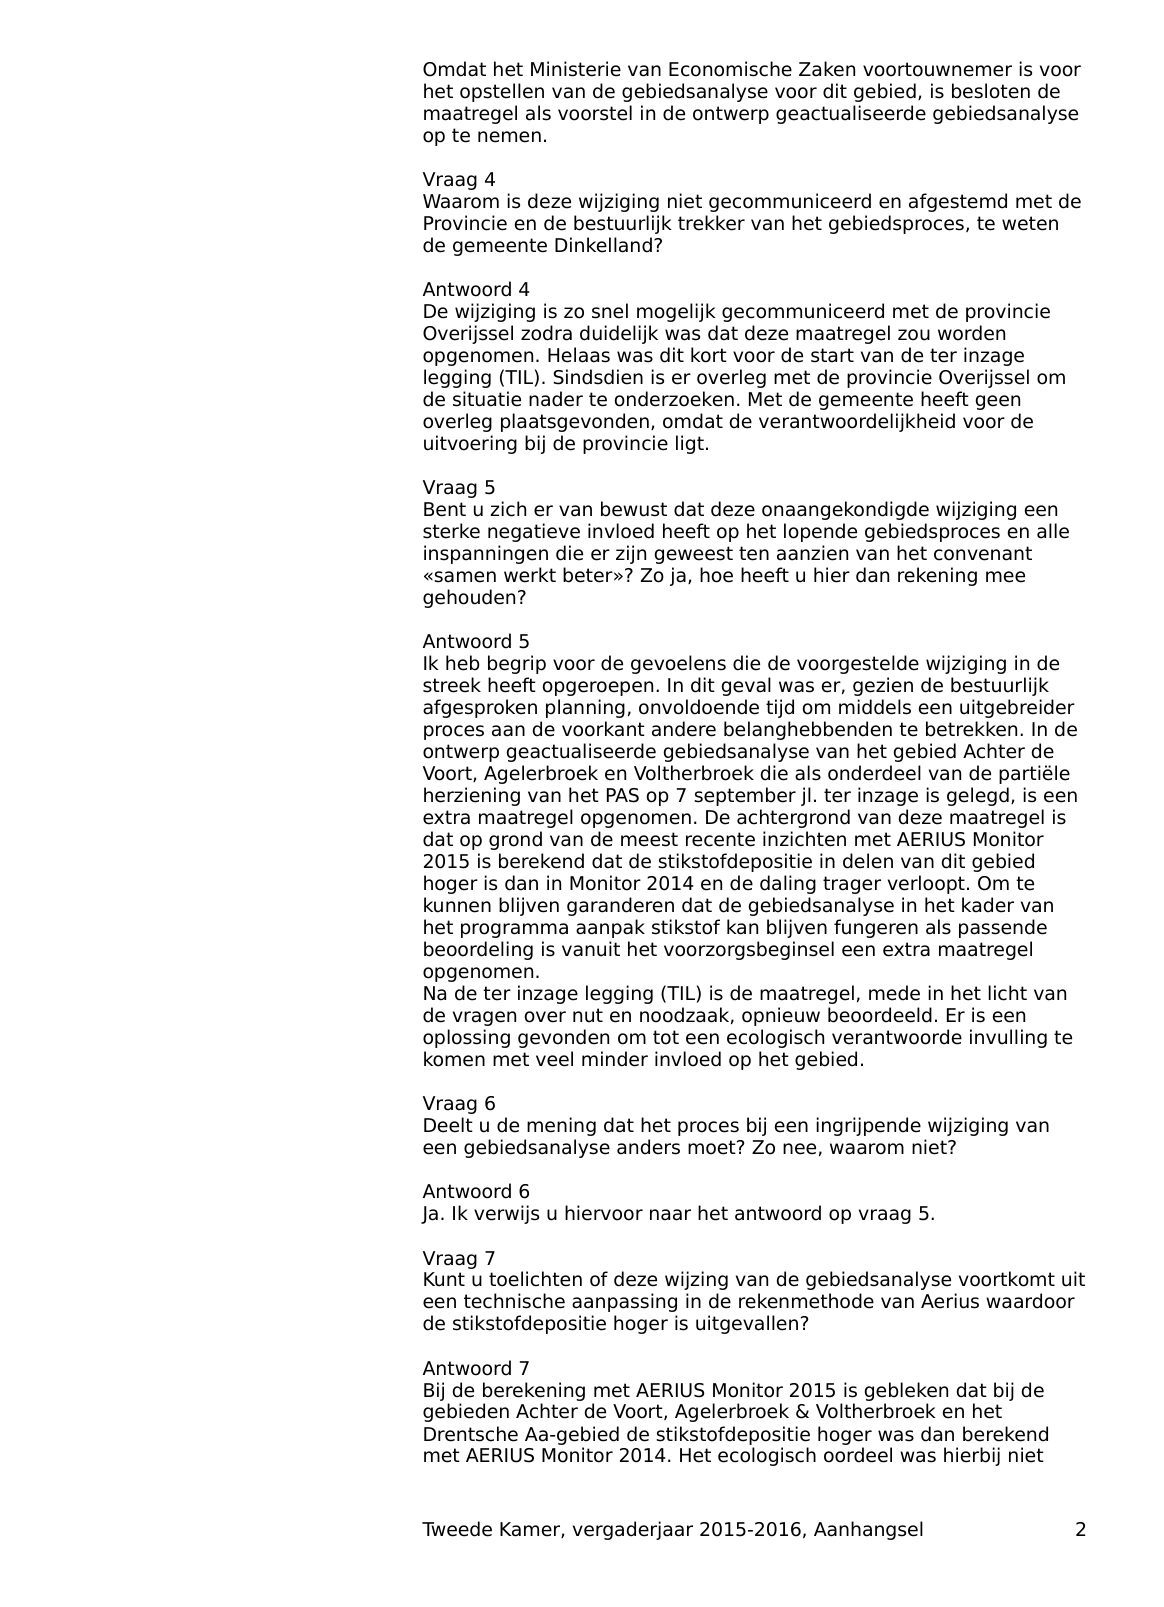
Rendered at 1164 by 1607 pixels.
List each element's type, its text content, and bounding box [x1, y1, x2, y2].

text Kunt u toelichten of deze wijzing van de gebiedsanalyse voortkomt uit een technische aanpassing in de rekenmethode van Aerius waardoor de stikstofdepositie hoger is uitgevallen? [422, 1269, 1087, 1335]
text Vraag 6 [422, 1093, 1087, 1115]
text Ja. Ik verwijs u hiervoor naar het antwoord op vraag 5. [422, 1203, 1087, 1225]
text Antwoord 7 [422, 1357, 1087, 1379]
text Antwoord 4 [422, 279, 1087, 301]
text Antwoord 6 [422, 1181, 1087, 1203]
text Vraag 4 [422, 169, 1087, 191]
text Vraag 5 [422, 477, 1087, 499]
text Ik heb begrip voor de gevoelens die de voorgestelde wijziging in de streek heeft opgeroepen. In dit geval was er, gezien de bestuurlijk afgesproken planning, onvoldoende tijd om middels een uitgebreider proces aan de voorkant andere belanghebbenden te betrekken. In de ontwerp geactualiseerde gebiedsanalyse van het gebied Achter de Voort, Agelerbroek en Voltherbroek die als onderdeel van de partiële herziening van het PAS op 7 september jl. ter inzage is gelegd, is een extra maatregel opgenomen. De achtergrond van deze maatregel is dat op grond van de meest recente inzichten met AERIUS Monitor 2015 is berekend dat de stikstofdepositie in delen van dit gebied hoger is dan in Monitor 2014 en de daling trager verloopt. Om te kunnen blijven garanderen dat de gebiedsanalyse in het kader van het programma aanpak stikstof kan blijven fungeren als passende beoordeling is vanuit het voorzorgsbeginsel een extra maatregel opgenomen. [422, 653, 1087, 983]
text Waarom is deze wijziging niet gecommuniceerd en afgestemd met de Provincie en de bestuurlijk trekker van het gebiedsproces, te weten de gemeente Dinkelland? [422, 191, 1087, 257]
text Omdat het Ministerie van Economische Zaken voortouwnemer is voor het opstellen van de gebiedsanalyse voor dit gebied, is besloten de maatregel als voorstel in de ontwerp geactualiseerde gebiedsanalyse op te nemen. [422, 59, 1087, 147]
text De wijziging is zo snel mogelijk gecommuniceerd met de provincie Overijssel zodra duidelijk was dat deze maatregel zou worden opgenomen. Helaas was dit kort voor de start van de ter inzage legging (TIL). Sindsdien is er overleg met de provincie Overijssel om de situatie nader te onderzoeken. Met de gemeente heeft geen overleg plaatsgevonden, omdat de verantwoordelijkheid voor de uitvoering bij de provincie ligt. [422, 301, 1087, 455]
text Bij de berekening met AERIUS Monitor 2015 is gebleken dat bij de gebieden Achter de Voort, Agelerbroek & Voltherbroek en het Drentsche Aa-gebied de stikstofdepositie hoger was dan berekend met AERIUS Monitor 2014. Het ecologisch oordeel was hierbij niet [422, 1379, 1087, 1467]
text Antwoord 5 [422, 631, 1087, 653]
text Na de ter inzage legging (TIL) is de maatregel, mede in het licht van de vragen over nut en noodzaak, opnieuw beoordeeld. Er is een oplossing gevonden om tot een ecologisch verantwoorde invulling te komen met veel minder invloed op het gebied. [422, 983, 1087, 1071]
text Vraag 7 [422, 1247, 1087, 1269]
text Deelt u de mening dat het proces bij een ingrijpende wijziging van een gebiedsanalyse anders moet? Zo nee, waarom niet? [422, 1115, 1087, 1159]
text Bent u zich er van bewust dat deze onaangekondigde wijziging een sterke negatieve invloed heeft op het lopende gebiedsproces en alle inspanningen die er zijn geweest ten aanzien van het convenant «samen werkt beter»? Zo ja, hoe heeft u hier dan rekening mee gehouden? [422, 499, 1087, 609]
